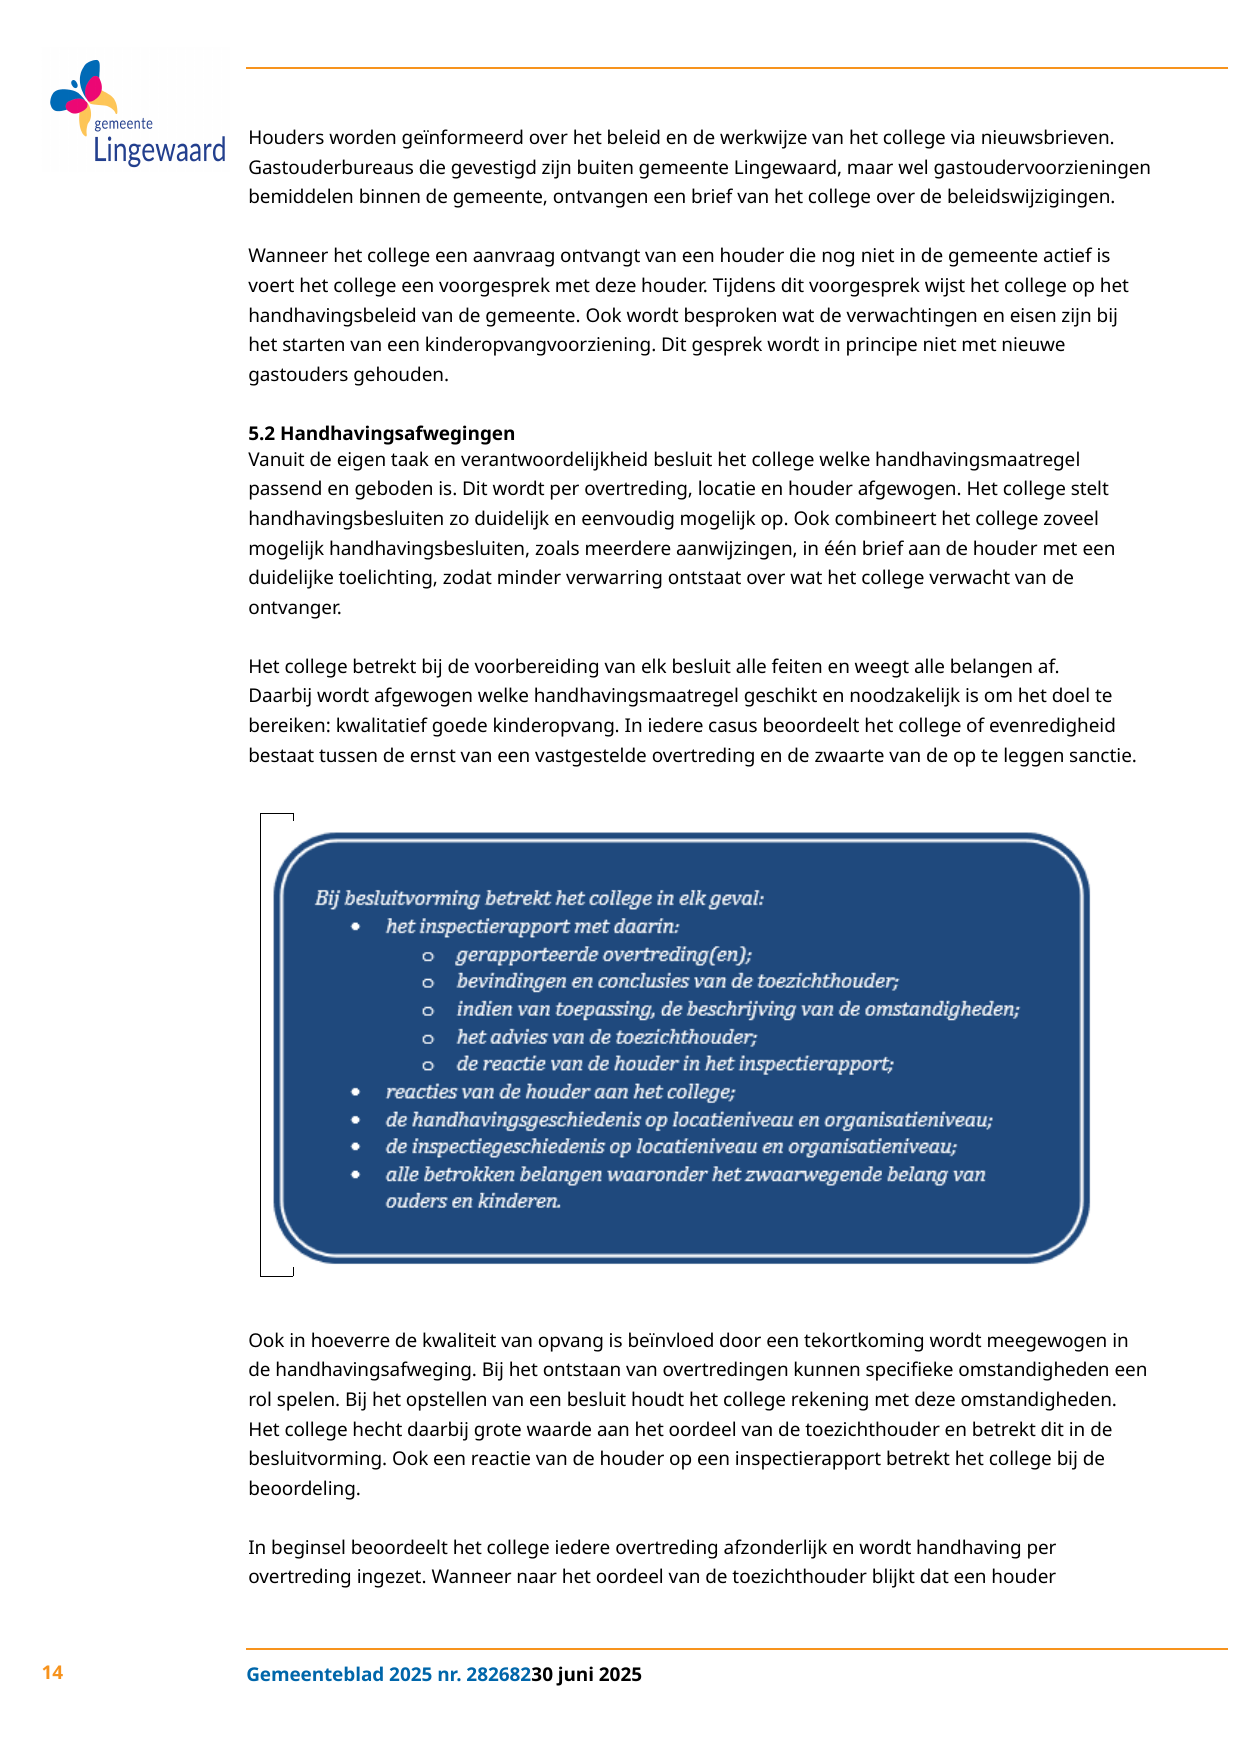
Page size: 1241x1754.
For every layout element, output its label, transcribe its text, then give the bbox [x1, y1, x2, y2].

text 5.2 Handhavingsafwegingen [248, 420, 1152, 446]
text Vanuit de eigen taak en verantwoordelijkheid besluit het college welke handhavingsmaatregel passend en geboden is. Dit wordt per overtreding, locatie en houder afgewogen. Het college stelt handhavingsbesluiten zo duidelijk en eenvoudig mogelijk op. Ook combineert het college zoveel mogelijk handhavingsbesluiten, zoals meerdere aanwijzingen, in één brief aan de houder met een duidelijke toelichting, zodat minder verwarring ontstaat over wat het college verwacht van de ontvanger. [248, 446, 1152, 619]
picture [268, 821, 1096, 1267]
text Wanneer het college een aanvraag ontvangt van een houder die nog niet in de gemeente actief is voert het college een voorgesprek met deze houder. Tijdens dit voorgesprek wijst het college op het handhavingsbeleid van de gemeente. Ook wordt besproken wat de verwachtingen en eisen zijn bij het starten van een kinderopvangvoorziening. Dit gesprek wordt in principe niet met nieuwe gastouders gehouden. [248, 243, 1152, 387]
text Het college hecht daarbij grote waarde aan het oordeel van de toezichthouder en betrekt dit in de besluitvorming. Ook een reactie van de houder op een inspectierapport betrekt het college bij de beoordeling. [248, 1416, 1152, 1501]
text Het college betrekt bij de voorbereiding van elk besluit alle feiten en weegt alle belangen af. [248, 653, 1152, 679]
text Daarbij wordt afgewogen welke handhavingsmaatregel geschikt en noodzakelijk is om het doel te bereiken: kwalitatief goede kinderopvang. In iedere casus beoordeelt het college of evenredigheid bestaat tussen de ernst van een vastgestelde overtreding en de zwaarte van de op te leggen sanctie. [248, 683, 1152, 767]
text Houders worden geïnformeerd over het beleid en de werkwijze van het college via nieuwsbrieven. Gastouderbureaus die gevestigd zijn buiten gemeente Lingewaard, maar wel gastoudervoorzieningen bemiddelen binnen de gemeente, ontvangen een brief van het college over de beleidswijzigingen. [248, 124, 1152, 209]
text Ook in hoeverre de kwaliteit van opvang is beïnvloed door een tekortkoming wordt meegewogen in de handhavingsafweging. Bij het ontstaan van overtredingen kunnen specifieke omstandigheden een rol spelen. Bij het opstellen van een besluit houdt het college rekening met deze omstandigheden. [248, 1327, 1152, 1412]
picture [41, 47, 231, 172]
text In beginsel beoordeelt het college iedere overtreding afzonderlijk en wordt handhaving per overtreding ingezet. Wanneer naar het oordeel van de toezichthouder blijkt dat een houder [248, 1534, 1152, 1589]
